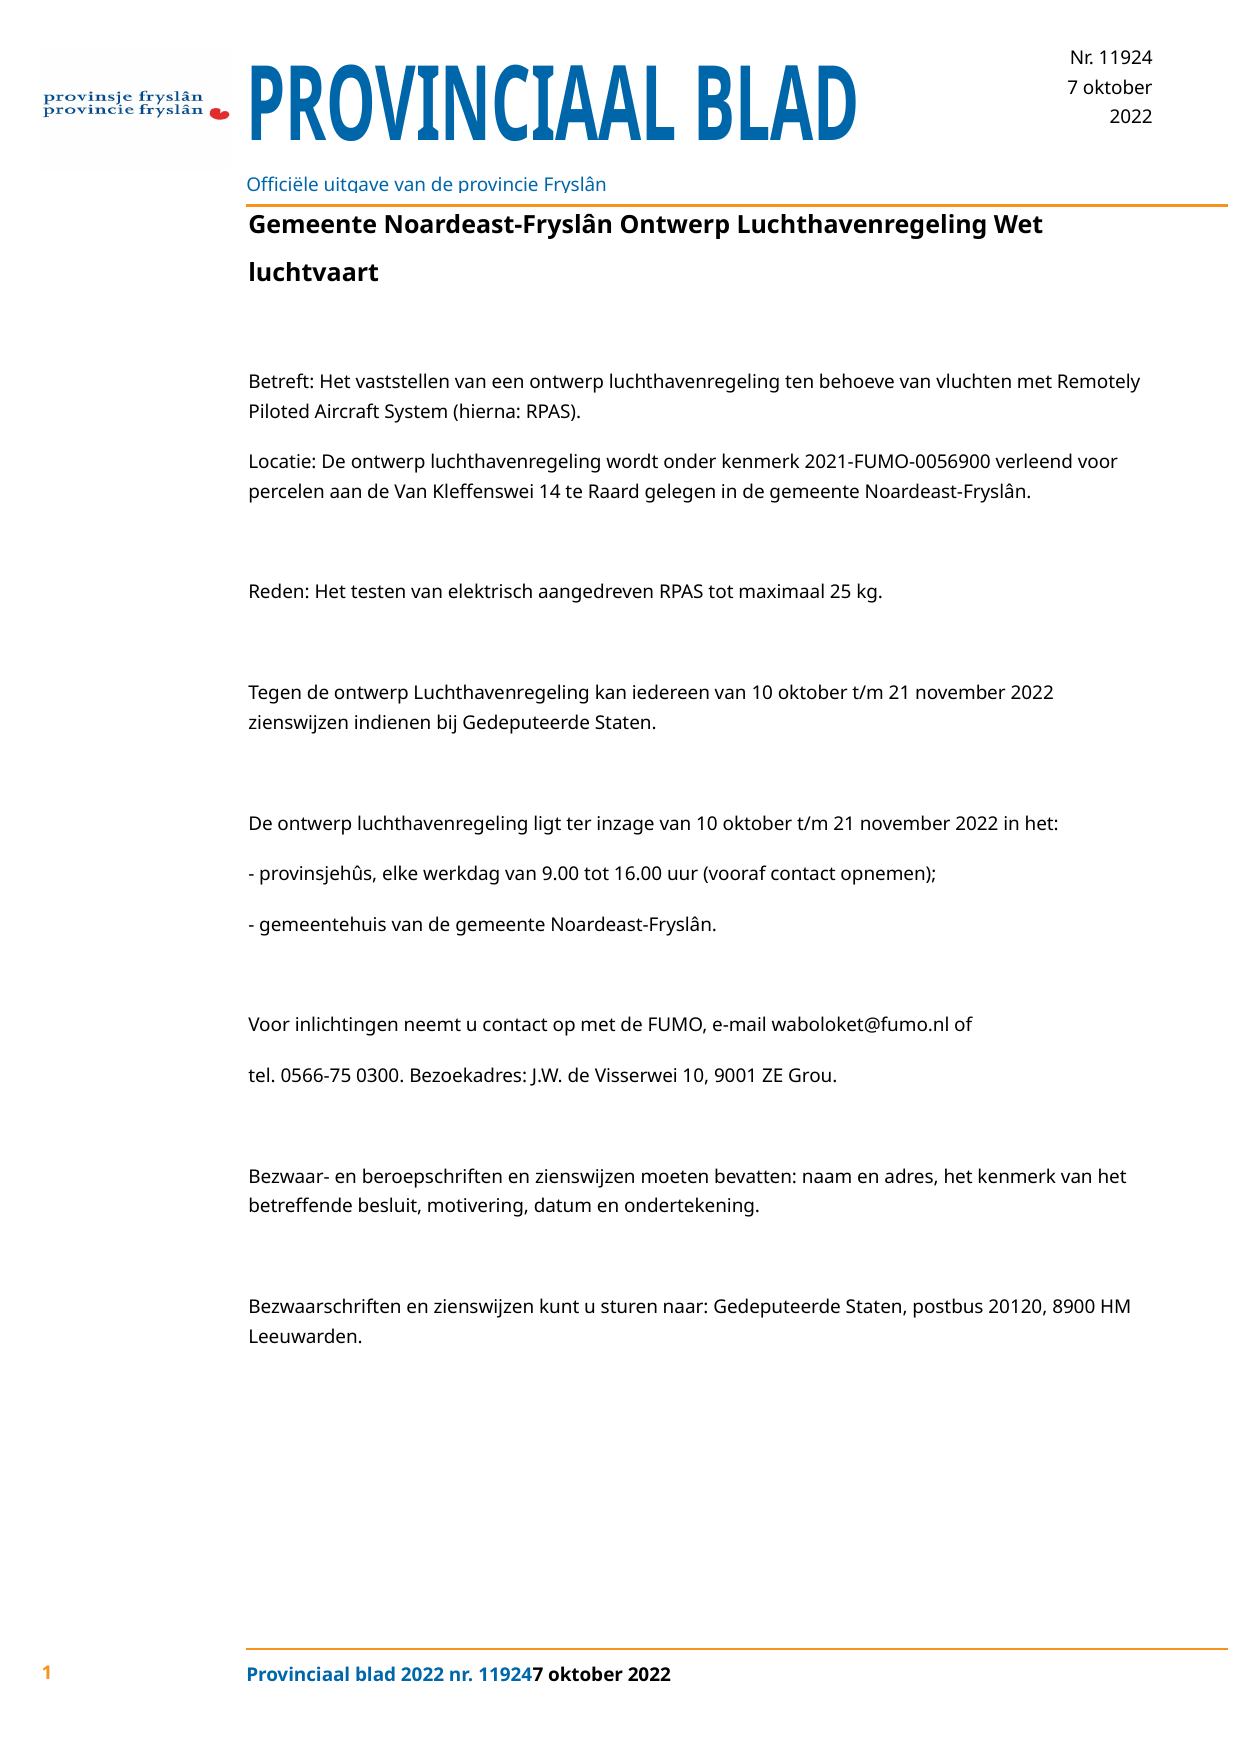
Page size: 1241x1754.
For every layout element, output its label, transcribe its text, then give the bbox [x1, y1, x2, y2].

text - gemeentehuis van de gemeente Noardeast-Fryslân. [248, 911, 1152, 937]
text tel. 0566-75 0300. Bezoekadres: J.W. de Visserwei 10, 9001 ZE Grou. [248, 1062, 1152, 1088]
text Betreft: Het vaststellen van een ontwerp luchthavenregeling ten behoeve van vluchten met Remotely Piloted Aircraft System (hierna: RPAS). [248, 368, 1152, 424]
text De ontwerp luchthavenregeling ligt ter inzage van 10 oktober t/m 21 november 2022 in het: [248, 810, 1152, 836]
picture [41, 47, 231, 172]
text Gemeente Noardeast-Fryslân Ontwerp Luchthavenregeling Wet luchtvaart [248, 207, 1152, 288]
text Bezwaarschriften en zienswijzen kunt u sturen naar: Gedeputeerde Staten, postbus 20120, 8900 HM Leeuwarden. [248, 1293, 1152, 1349]
text Locatie: De ontwerp luchthavenregeling wordt onder kenmerk 2021-FUMO-0056900 verleend voor percelen aan de Van Kleffenswei 14 te Raard gelegen in de gemeente Noardeast-Fryslân. [248, 448, 1152, 504]
text Reden: Het testen van elektrisch aangedreven RPAS tot maximaal 25 kg. [248, 579, 1152, 604]
text Tegen de ontwerp Luchthavenregeling kan iedereen van 10 oktober t/m 21 november 2022 zienswijzen indienen bij Gedeputeerde Staten. [248, 679, 1152, 735]
text Voor inlichtingen neemt u contact op met de FUMO, e-mail waboloket@fumo.nl of [248, 1012, 1152, 1037]
text Bezwaar- en beroepschriften en zienswijzen moeten bevatten: naam en adres, het kenmerk van het betreffende besluit, motivering, datum en ondertekening. [248, 1163, 1152, 1218]
text - provinsjehûs, elke werkdag van 9.00 tot 16.00 uur (vooraf contact opnemen); [248, 860, 1152, 886]
